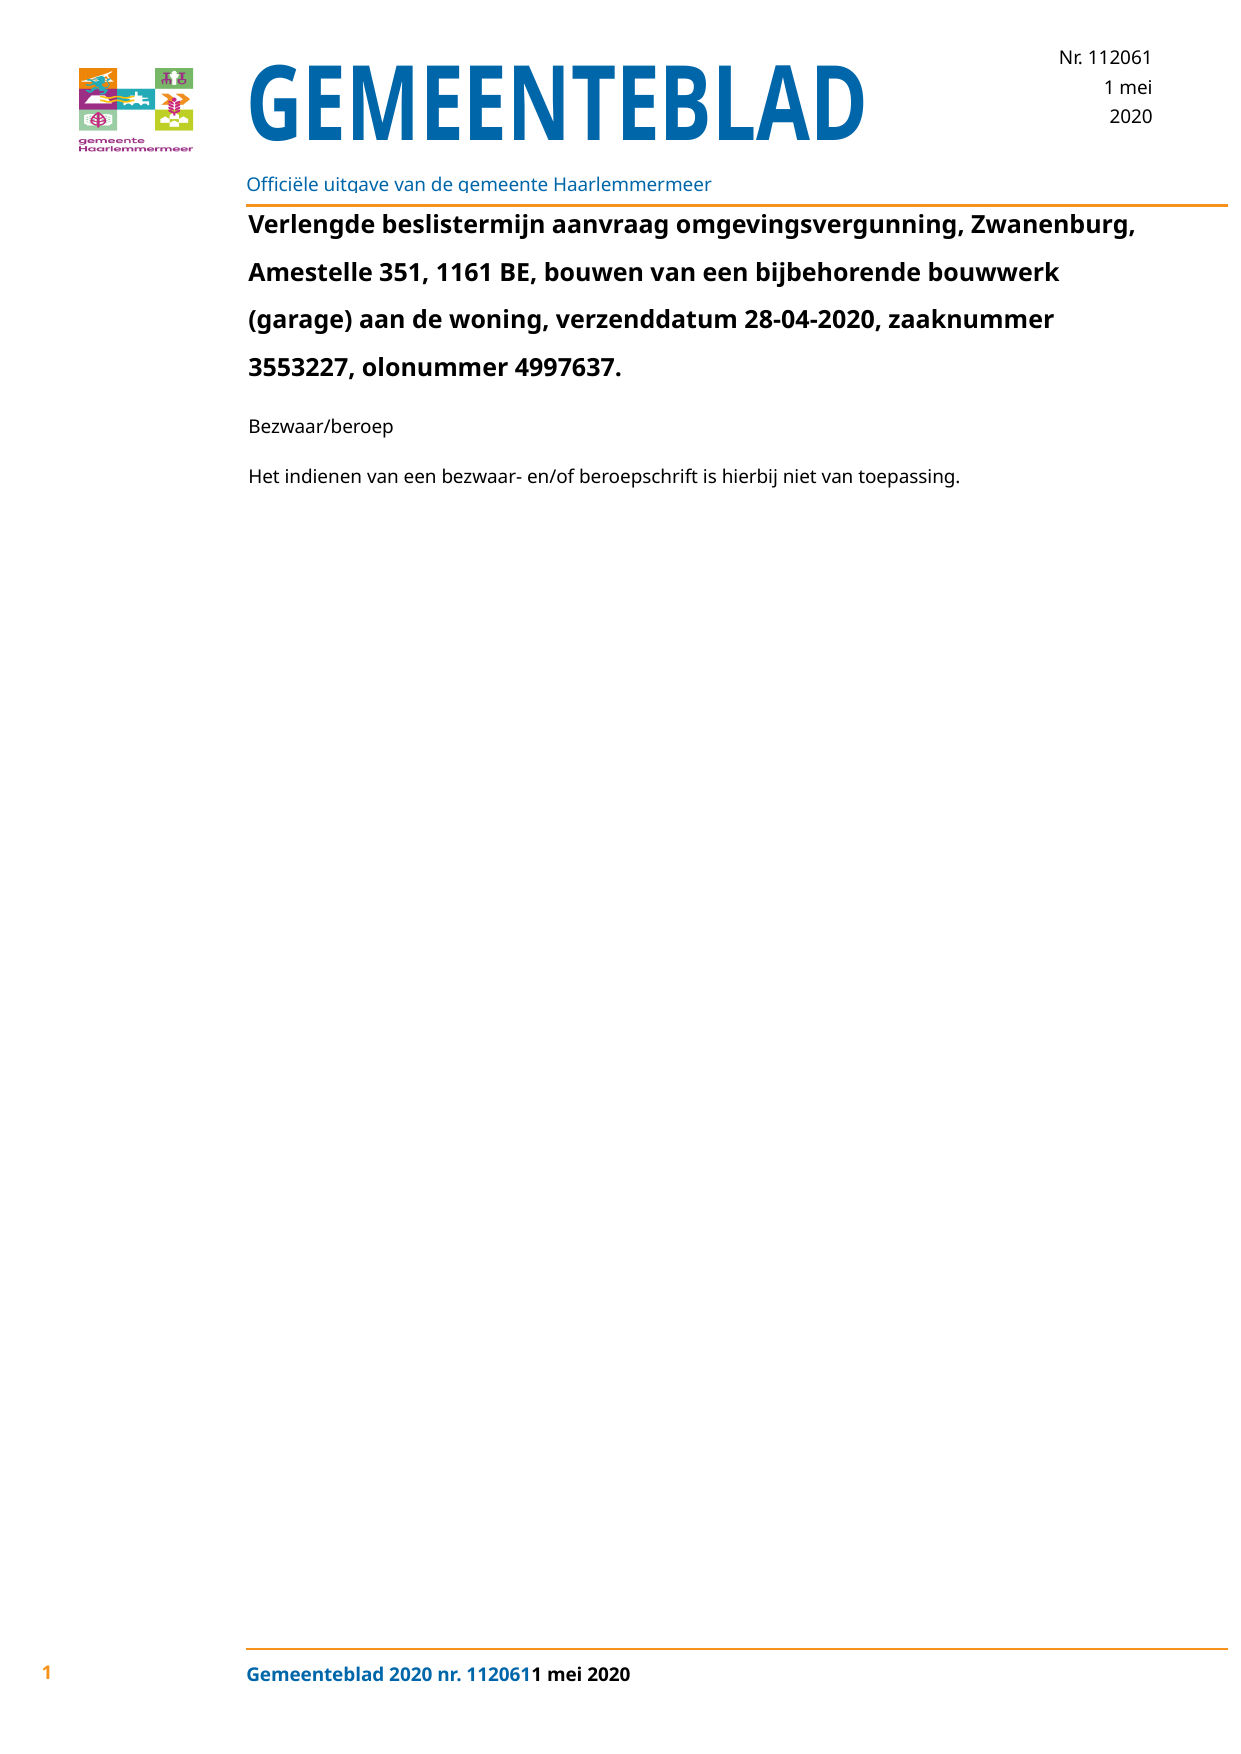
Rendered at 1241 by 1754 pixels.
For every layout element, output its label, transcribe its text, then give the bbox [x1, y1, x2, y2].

text Bezwaar/beroep [248, 413, 1152, 439]
picture [41, 47, 231, 172]
text Het indienen van een bezwaar- en/of beroepschrift is hierbij niet van toepassing. [248, 463, 1152, 489]
text Verlengde beslistermijn aanvraag omgevingsvergunning, Zwanenburg, Amestelle 351, 1161 BE, bouwen van een bijbehorende bouwwerk (garage) aan de woning, verzenddatum 28-04-2020, zaaknummer 3553227, olonummer 4997637. [248, 207, 1152, 384]
